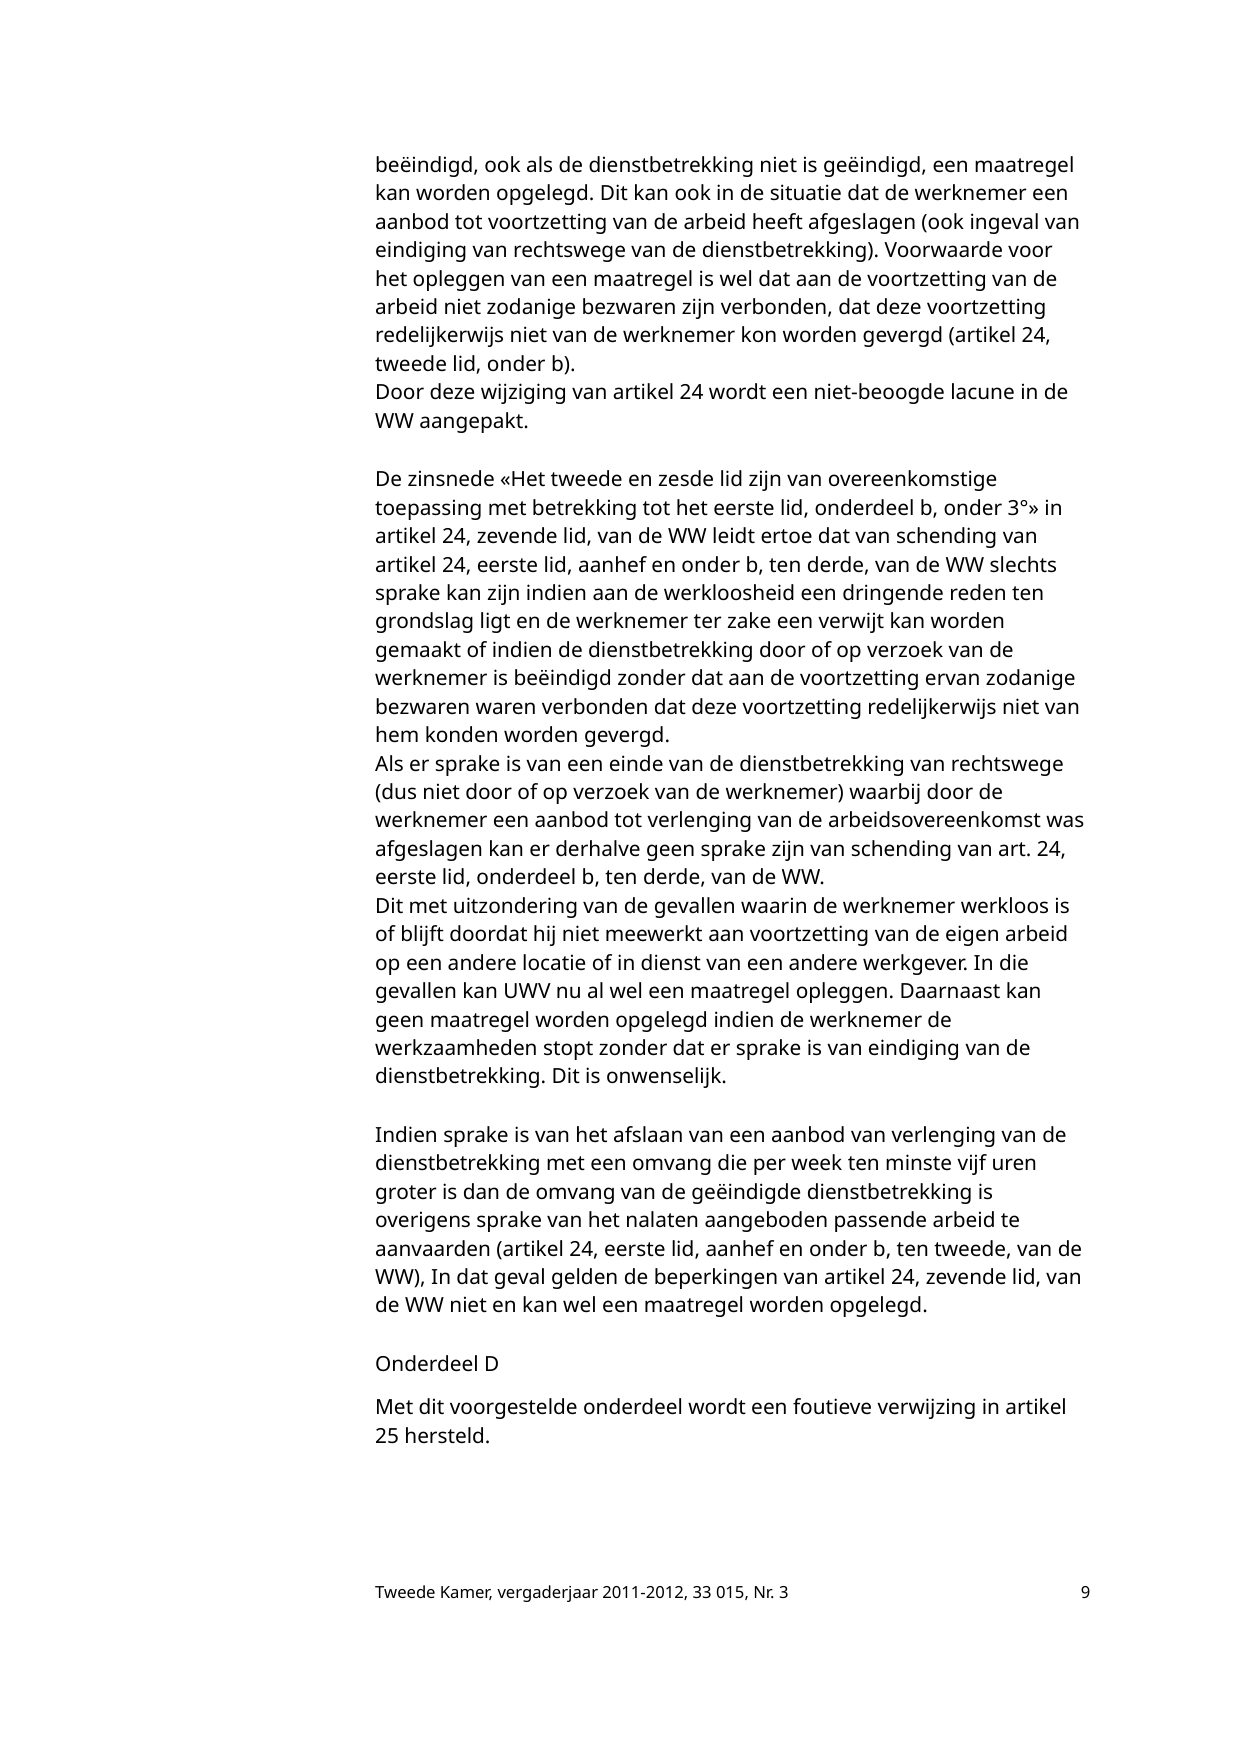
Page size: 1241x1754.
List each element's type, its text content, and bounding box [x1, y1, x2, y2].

text Met dit voorgestelde onderdeel wordt een foutieve verwijzing in artikel 25 hersteld. [375, 1392, 1090, 1449]
text Onderdeel D [375, 1349, 1090, 1377]
text De zinsnede «Het tweede en zesde lid zijn van overeenkomstige toepassing met betrekking tot het eerste lid, onderdeel b, onder 3°» in artikel 24, zevende lid, van de WW leidt ertoe dat van schending van artikel 24, eerste lid, aanhef en onder b, ten derde, van de WW slechts sprake kan zijn indien aan de werkloosheid een dringende reden ten grondslag ligt en de werknemer ter zake een verwijt kan worden gemaakt of indien de dienstbetrekking door of op verzoek van de werknemer is beëindigd zonder dat aan de voortzetting ervan zodanige bezwaren waren verbonden dat deze voortzetting redelijkerwijs niet van hem konden worden gevergd. [375, 464, 1090, 749]
text Als er sprake is van een einde van de dienstbetrekking van rechtswege (dus niet door of op verzoek van de werknemer) waarbij door de werknemer een aanbod tot verlenging van de arbeidsovereenkomst was afgeslagen kan er derhalve geen sprake zijn van schending van art. 24, eerste lid, onderdeel b, ten derde, van de WW. [375, 749, 1090, 891]
text Door deze wijziging van artikel 24 wordt een niet-beoogde lacune in de WW aangepakt. [375, 377, 1090, 434]
text Dit met uitzondering van de gevallen waarin de werknemer werkloos is of blijft doordat hij niet meewerkt aan voortzetting van de eigen arbeid op een andere locatie of in dienst van een andere werkgever. In die gevallen kan UWV nu al wel een maatregel opleggen. Daarnaast kan geen maatregel worden opgelegd indien de werknemer de werkzaamheden stopt zonder dat er sprake is van eindiging van de dienstbetrekking. Dit is onwenselijk. [375, 891, 1090, 1090]
text beëindigd, ook als de dienstbetrekking niet is geëindigd, een maatregel kan worden opgelegd. Dit kan ook in de situatie dat de werknemer een aanbod tot voortzetting van de arbeid heeft afgeslagen (ook ingeval van eindiging van rechtswege van de dienstbetrekking). Voorwaarde voor het opleggen van een maatregel is wel dat aan de voortzetting van de arbeid niet zodanige bezwaren zijn verbonden, dat deze voortzetting redelijkerwijs niet van de werknemer kon worden gevergd (artikel 24, tweede lid, onder b). [375, 150, 1090, 377]
text Indien sprake is van het afslaan van een aanbod van verlenging van de dienstbetrekking met een omvang die per week ten minste vijf uren groter is dan de omvang van de geëindigde dienstbetrekking is overigens sprake van het nalaten aangeboden passende arbeid te aanvaarden (artikel 24, eerste lid, aanhef en onder b, ten tweede, van de WW), In dat geval gelden de beperkingen van artikel 24, zevende lid, van de WW niet en kan wel een maatregel worden opgelegd. [375, 1120, 1090, 1319]
